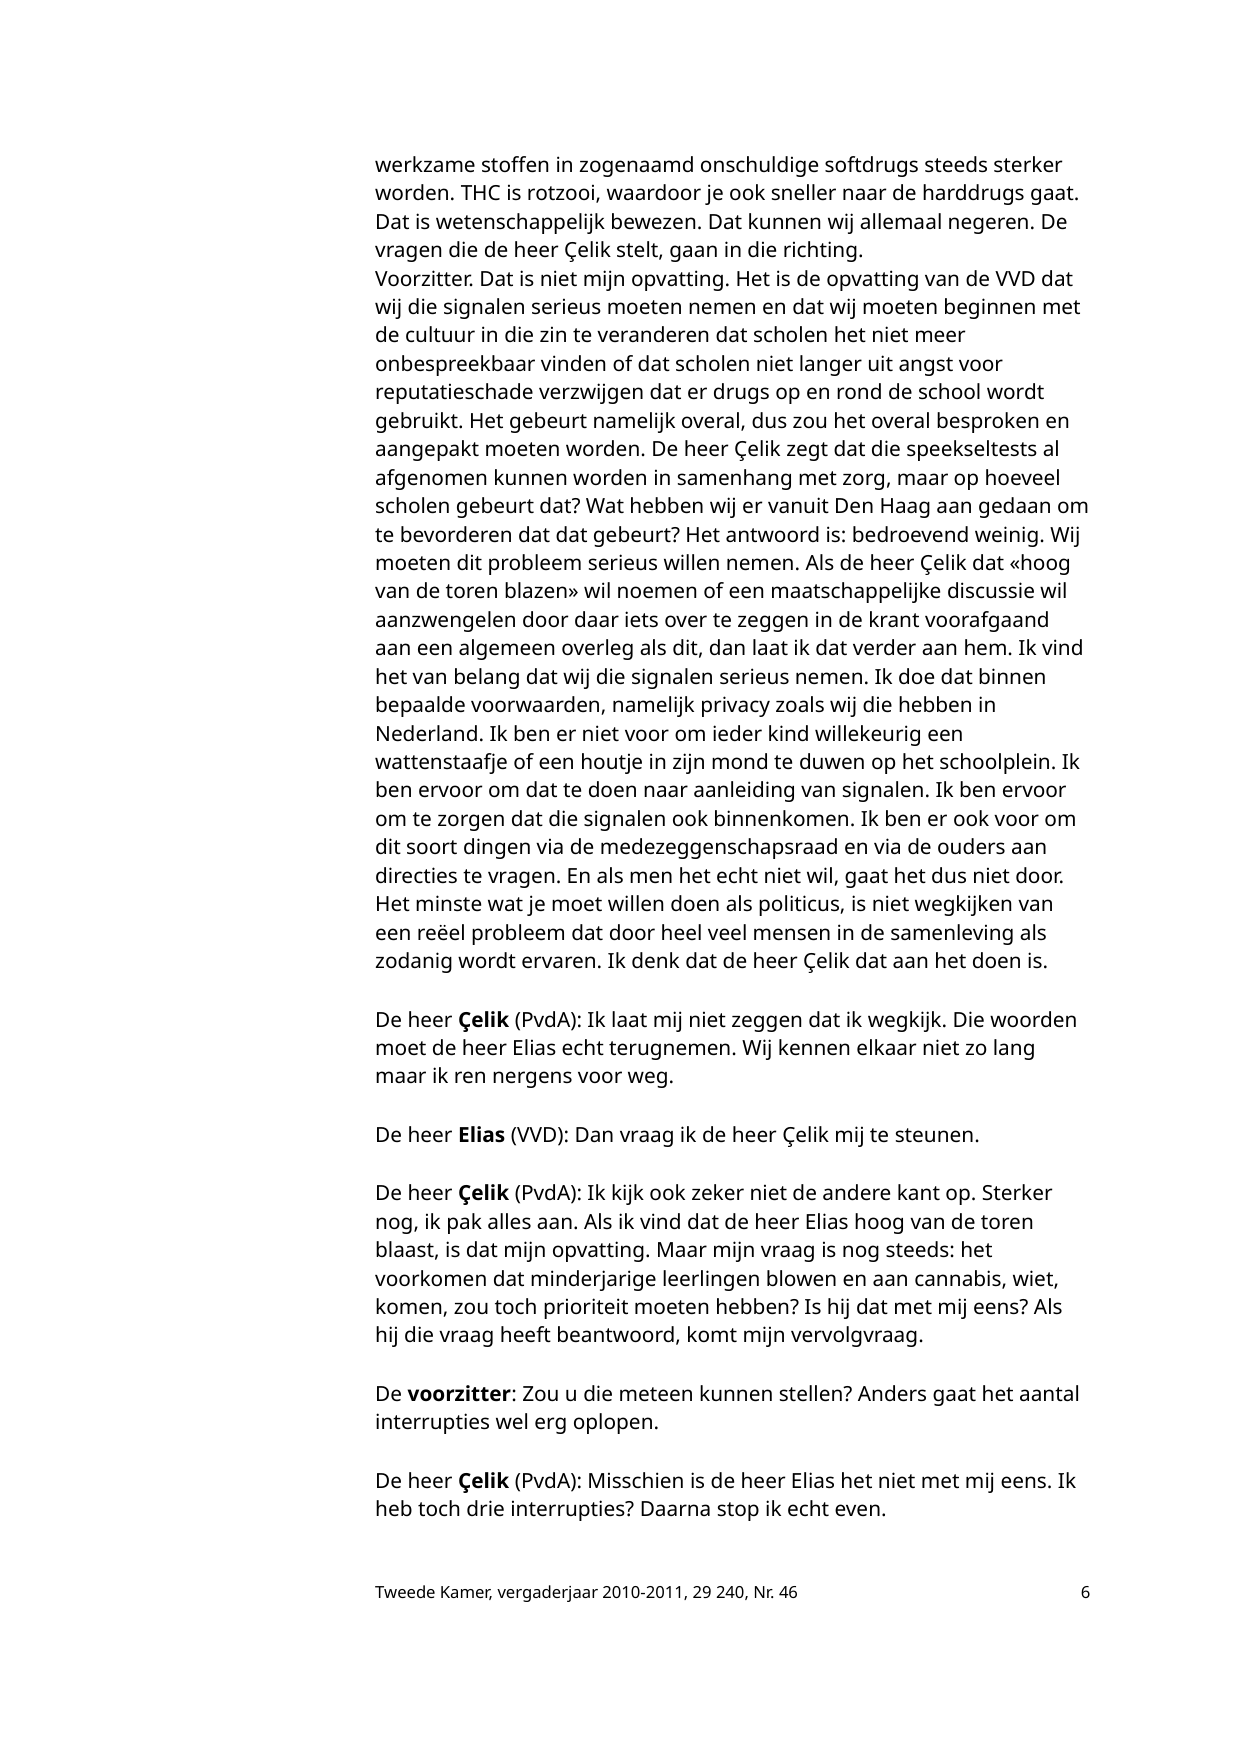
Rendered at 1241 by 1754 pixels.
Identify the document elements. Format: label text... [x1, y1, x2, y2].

text De heer Çelik (PvdA): Misschien is de heer Elias het niet met mij eens. Ik heb toch drie interrupties? Daarna stop ik echt even. [375, 1466, 1090, 1523]
text Voorzitter. Dat is niet mijn opvatting. Het is de opvatting van de VVD dat wij die signalen serieus moeten nemen en dat wij moeten beginnen met de cultuur in die zin te veranderen dat scholen het niet meer onbespreekbaar vinden of dat scholen niet langer uit angst voor reputatieschade verzwijgen dat er drugs op en rond de school wordt gebruikt. Het gebeurt namelijk overal, dus zou het overal besproken en aangepakt moeten worden. De heer Çelik zegt dat die speekseltests al afgenomen kunnen worden in samenhang met zorg, maar op hoeveel scholen gebeurt dat? Wat hebben wij er vanuit Den Haag aan gedaan om te bevorderen dat dat gebeurt? Het antwoord is: bedroevend weinig. Wij moeten dit probleem serieus willen nemen. Als de heer Çelik dat «hoog van de toren blazen» wil noemen of een maatschappelijke discussie wil aanzwengelen door daar iets over te zeggen in de krant voorafgaand aan een algemeen overleg als dit, dan laat ik dat verder aan hem. Ik vind het van belang dat wij die signalen serieus nemen. Ik doe dat binnen bepaalde voorwaarden, namelijk privacy zoals wij die hebben in Nederland. Ik ben er niet voor om ieder kind willekeurig een wattenstaafje of een houtje in zijn mond te duwen op het schoolplein. Ik ben ervoor om dat te doen naar aanleiding van signalen. Ik ben ervoor om te zorgen dat die signalen ook binnenkomen. Ik ben er ook voor om dit soort dingen via de medezeggenschapsraad en via de ouders aan directies te vragen. En als men het echt niet wil, gaat het dus niet door. Het minste wat je moet willen doen als politicus, is niet wegkijken van een reëel probleem dat door heel veel mensen in de samenleving als zodanig wordt ervaren. Ik denk dat de heer Çelik dat aan het doen is. [375, 264, 1090, 975]
text De heer Çelik (PvdA): Ik laat mij niet zeggen dat ik wegkijk. Die woorden moet de heer Elias echt terugnemen. Wij kennen elkaar niet zo lang maar ik ren nergens voor weg. [375, 1005, 1090, 1090]
text De heer Çelik (PvdA): Ik kijk ook zeker niet de andere kant op. Sterker nog, ik pak alles aan. Als ik vind dat de heer Elias hoog van de toren blaast, is dat mijn opvatting. Maar mijn vraag is nog steeds: het voorkomen dat minderjarige leerlingen blowen en aan cannabis, wiet, komen, zou toch prioriteit moeten hebben? Is hij dat met mij eens? Als hij die vraag heeft beantwoord, komt mijn vervolgvraag. [375, 1178, 1090, 1349]
text De heer Elias (VVD): Dan vraag ik de heer Çelik mij te steunen. [375, 1120, 1090, 1148]
text De voorzitter: Zou u die meteen kunnen stellen? Anders gaat het aantal interrupties wel erg oplopen. [375, 1379, 1090, 1436]
text werkzame stoffen in zogenaamd onschuldige softdrugs steeds sterker worden. THC is rotzooi, waardoor je ook sneller naar de harddrugs gaat. Dat is wetenschappelijk bewezen. Dat kunnen wij allemaal negeren. De vragen die de heer Çelik stelt, gaan in die richting. [375, 150, 1090, 264]
